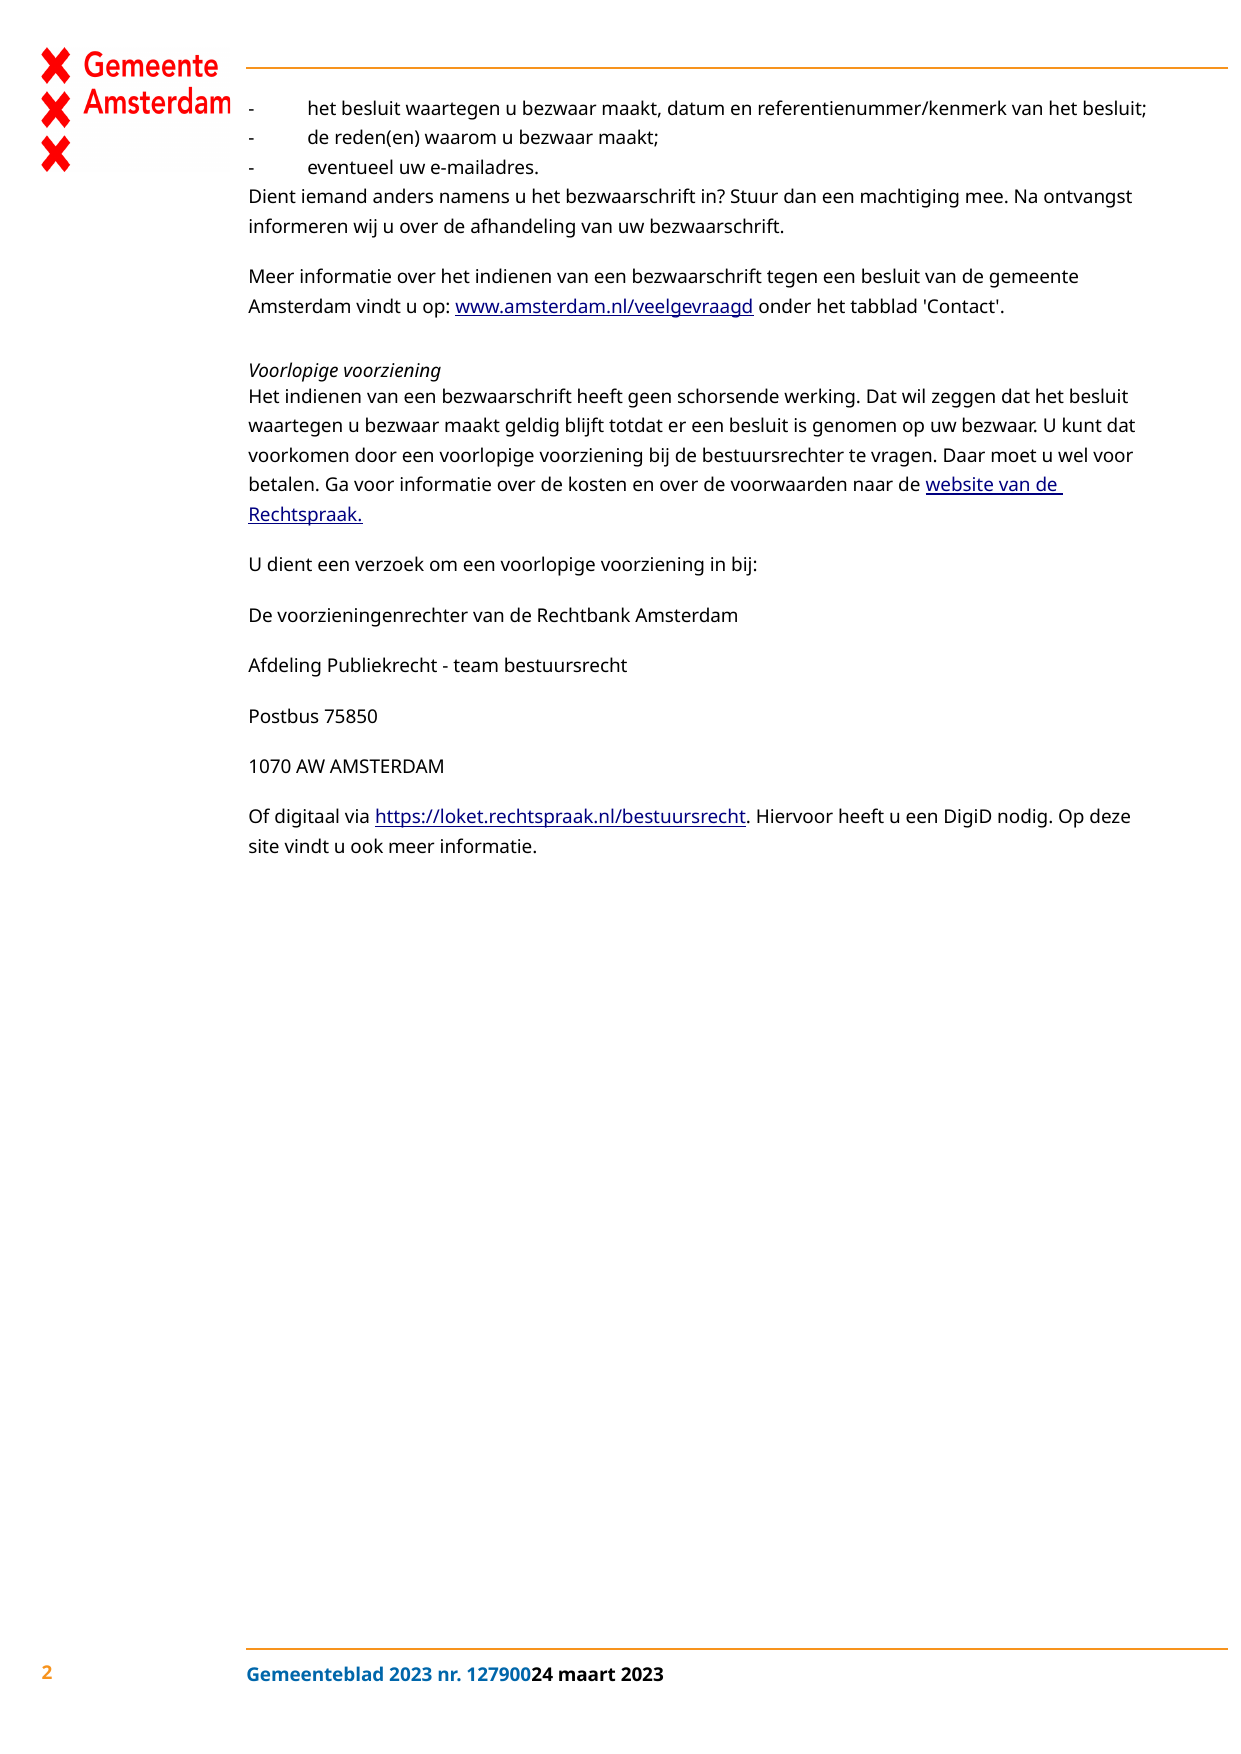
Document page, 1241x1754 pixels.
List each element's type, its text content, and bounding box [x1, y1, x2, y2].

text Meer informatie over het indienen van een bezwaarschrift tegen een besluit van de gemeente Amsterdam vindt u op: www.amsterdam.nl/veelgevraagd onder het tabblad 'Contact'. [248, 263, 1152, 319]
list het besluit waartegen u bezwaar maakt, datum en referentienummer/kenmerk van het besluit; [248, 95, 1152, 121]
text Het indienen van een bezwaarschrift heeft geen schorsende werking. Dat wil zeggen dat het besluit waartegen u bezwaar maakt geldig blijft totdat er een besluit is genomen op uw bezwaar. U kunt dat voorkomen door een voorlopige voorziening bij de bestuursrechter te vragen. Daar moet u wel voor betalen. Ga voor informatie over de kosten en over de voorwaarden naar de website van de Rechtspraak. [248, 383, 1152, 527]
text Of digitaal via https://loket.rechtspraak.nl/bestuursrecht. Hiervoor heeft u een DigiD nodig. Op deze site vindt u ook meer informatie. [248, 804, 1152, 859]
text Afdeling Publiekrecht - team bestuursrecht [248, 652, 1152, 678]
list eventueel uw e-mailadres. [248, 154, 1152, 180]
text 1070 AW AMSTERDAM [248, 753, 1152, 779]
text Voorlopige voorziening [248, 357, 1152, 383]
text U dient een verzoek om een voorlopige voorziening in bij: [248, 552, 1152, 577]
text Postbus 75850 [248, 703, 1152, 728]
list de reden(en) waarom u bezwaar maakt; [248, 124, 1152, 150]
picture [41, 47, 231, 172]
text Dient iemand anders namens u het bezwaarschrift in? Stuur dan een machtiging mee. Na ontvangst informeren wij u over de afhandeling van uw bezwaarschrift. [248, 183, 1152, 239]
text De voorzieningenrechter van de Rechtbank Amsterdam [248, 602, 1152, 628]
